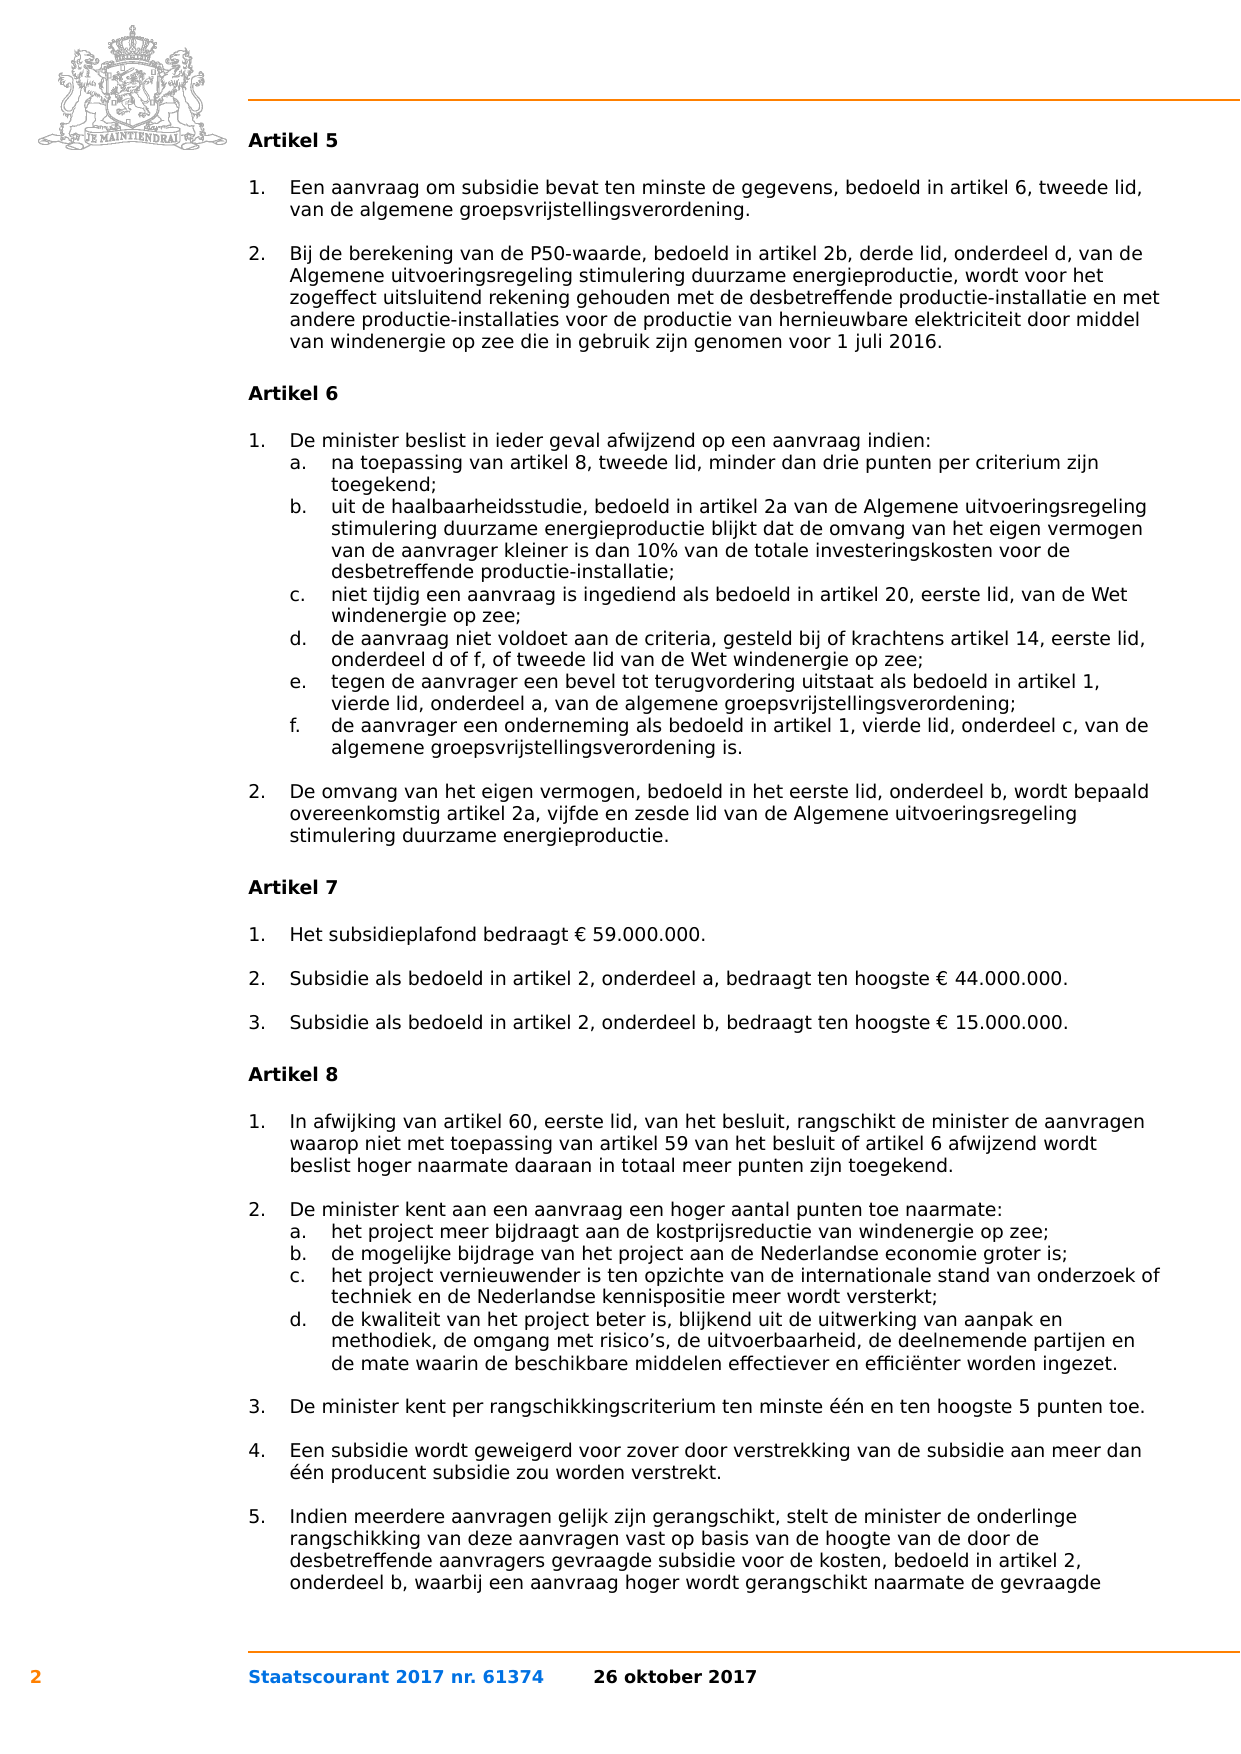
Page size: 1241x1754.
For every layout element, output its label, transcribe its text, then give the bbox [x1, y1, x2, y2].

text b. uit de haalbaarheidsstudie, bedoeld in artikel 2a van de Algemene uitvoeringsregeling stimulering duurzame energieproductie blijkt dat de omvang van het eigen vermogen van de aanvrager kleiner is dan 10% van de totale investeringskosten voor de desbetreffende productie-installatie; [289, 496, 1163, 583]
text d. de kwaliteit van het project beter is, blijkend uit de uitwerking van aanpak en methodiek, de omgang met risico’s, de uitvoerbaarheid, de deelnemende partijen en de mate waarin de beschikbare middelen effectiever en efficiënter worden ingezet. [289, 1308, 1163, 1374]
text 1. In afwijking van artikel 60, eerste lid, van het besluit, rangschikt de minister de aanvragen waarop niet met toepassing van artikel 59 van het besluit of artikel 6 afwijzend wordt beslist hoger naarmate daaraan in totaal meer punten zijn toegekend. [248, 1111, 1163, 1177]
text 2. De omvang van het eigen vermogen, bedoeld in het eerste lid, onderdeel b, wordt bepaald overeenkomstig artikel 2a, vijfde en zesde lid van de Algemene uitvoeringsregeling stimulering duurzame energieproductie. [248, 781, 1163, 847]
text 2. Bij de berekening van de P50-waarde, bedoeld in artikel 2b, derde lid, onderdeel d, van de Algemene uitvoeringsregeling stimulering duurzame energieproductie, wordt voor het zogeffect uitsluitend rekening gehouden met de desbetreffende productie-installatie en met andere productie-installaties voor de productie van hernieuwbare elektriciteit door middel van windenergie op zee die in gebruik zijn genomen voor 1 juli 2016. [248, 243, 1163, 353]
text 5. Indien meerdere aanvragen gelijk zijn gerangschikt, stelt de minister de onderlinge rangschikking van deze aanvragen vast op basis van de hoogte van de door de desbetreffende aanvragers gevraagde subsidie voor de kosten, bedoeld in artikel 2, onderdeel b, waarbij een aanvraag hoger wordt gerangschikt naarmate de gevraagde [248, 1506, 1163, 1594]
text 3. De minister kent per rangschikkingscriterium ten minste één en ten hoogste 5 punten toe. [248, 1396, 1163, 1418]
text 4. Een subsidie wordt geweigerd voor zover door verstrekking van de subsidie aan meer dan één producent subsidie zou worden verstrekt. [248, 1440, 1163, 1484]
subtitle Artikel 6 [248, 383, 1163, 404]
text c. niet tijdig een aanvraag is ingediend als bedoeld in artikel 20, eerste lid, van de Wet windenergie op zee; [289, 583, 1163, 627]
text e. tegen de aanvrager een bevel tot terugvordering uitstaat als bedoeld in artikel 1, vierde lid, onderdeel a, van de algemene groepsvrijstellingsverordening; [289, 671, 1163, 715]
text 1. Een aanvraag om subsidie bevat ten minste de gegevens, bedoeld in artikel 6, tweede lid, van de algemene groepsvrijstellingsverordening. [248, 177, 1163, 221]
text 1. Het subsidieplafond bedraagt € 59.000.000. [248, 924, 1163, 946]
text 2. Subsidie als bedoeld in artikel 2, onderdeel a, bedraagt ten hoogste € 44.000.000. [248, 968, 1163, 990]
text f. de aanvrager een onderneming als bedoeld in artikel 1, vierde lid, onderdeel c, van de algemene groepsvrijstellingsverordening is. [289, 715, 1163, 759]
text c. het project vernieuwender is ten opzichte van de internationale stand van onderzoek of techniek en de Nederlandse kennispositie meer wordt versterkt; [289, 1264, 1163, 1308]
text b. de mogelijke bijdrage van het project aan de Nederlandse economie groter is; [289, 1242, 1163, 1264]
text 1. De minister beslist in ieder geval afwijzend op een aanvraag indien: [248, 429, 1163, 452]
text a. na toepassing van artikel 8, tweede lid, minder dan drie punten per criterium zijn toegekend; [289, 452, 1163, 496]
subtitle Artikel 5 [248, 130, 1163, 152]
subtitle Artikel 7 [248, 877, 1163, 899]
subtitle Artikel 8 [248, 1064, 1163, 1086]
text 3. Subsidie als bedoeld in artikel 2, onderdeel b, bedraagt ten hoogste € 15.000.000. [248, 1012, 1163, 1034]
text 2. De minister kent aan een aanvraag een hoger aantal punten toe naarmate: [248, 1198, 1163, 1221]
text d. de aanvraag niet voldoet aan de criteria, gesteld bij of krachtens artikel 14, eerste lid, onderdeel d of f, of tweede lid van de Wet windenergie op zee; [289, 627, 1163, 671]
picture [38, 25, 227, 150]
text a. het project meer bijdraagt aan de kostprijsreductie van windenergie op zee; [289, 1221, 1163, 1242]
